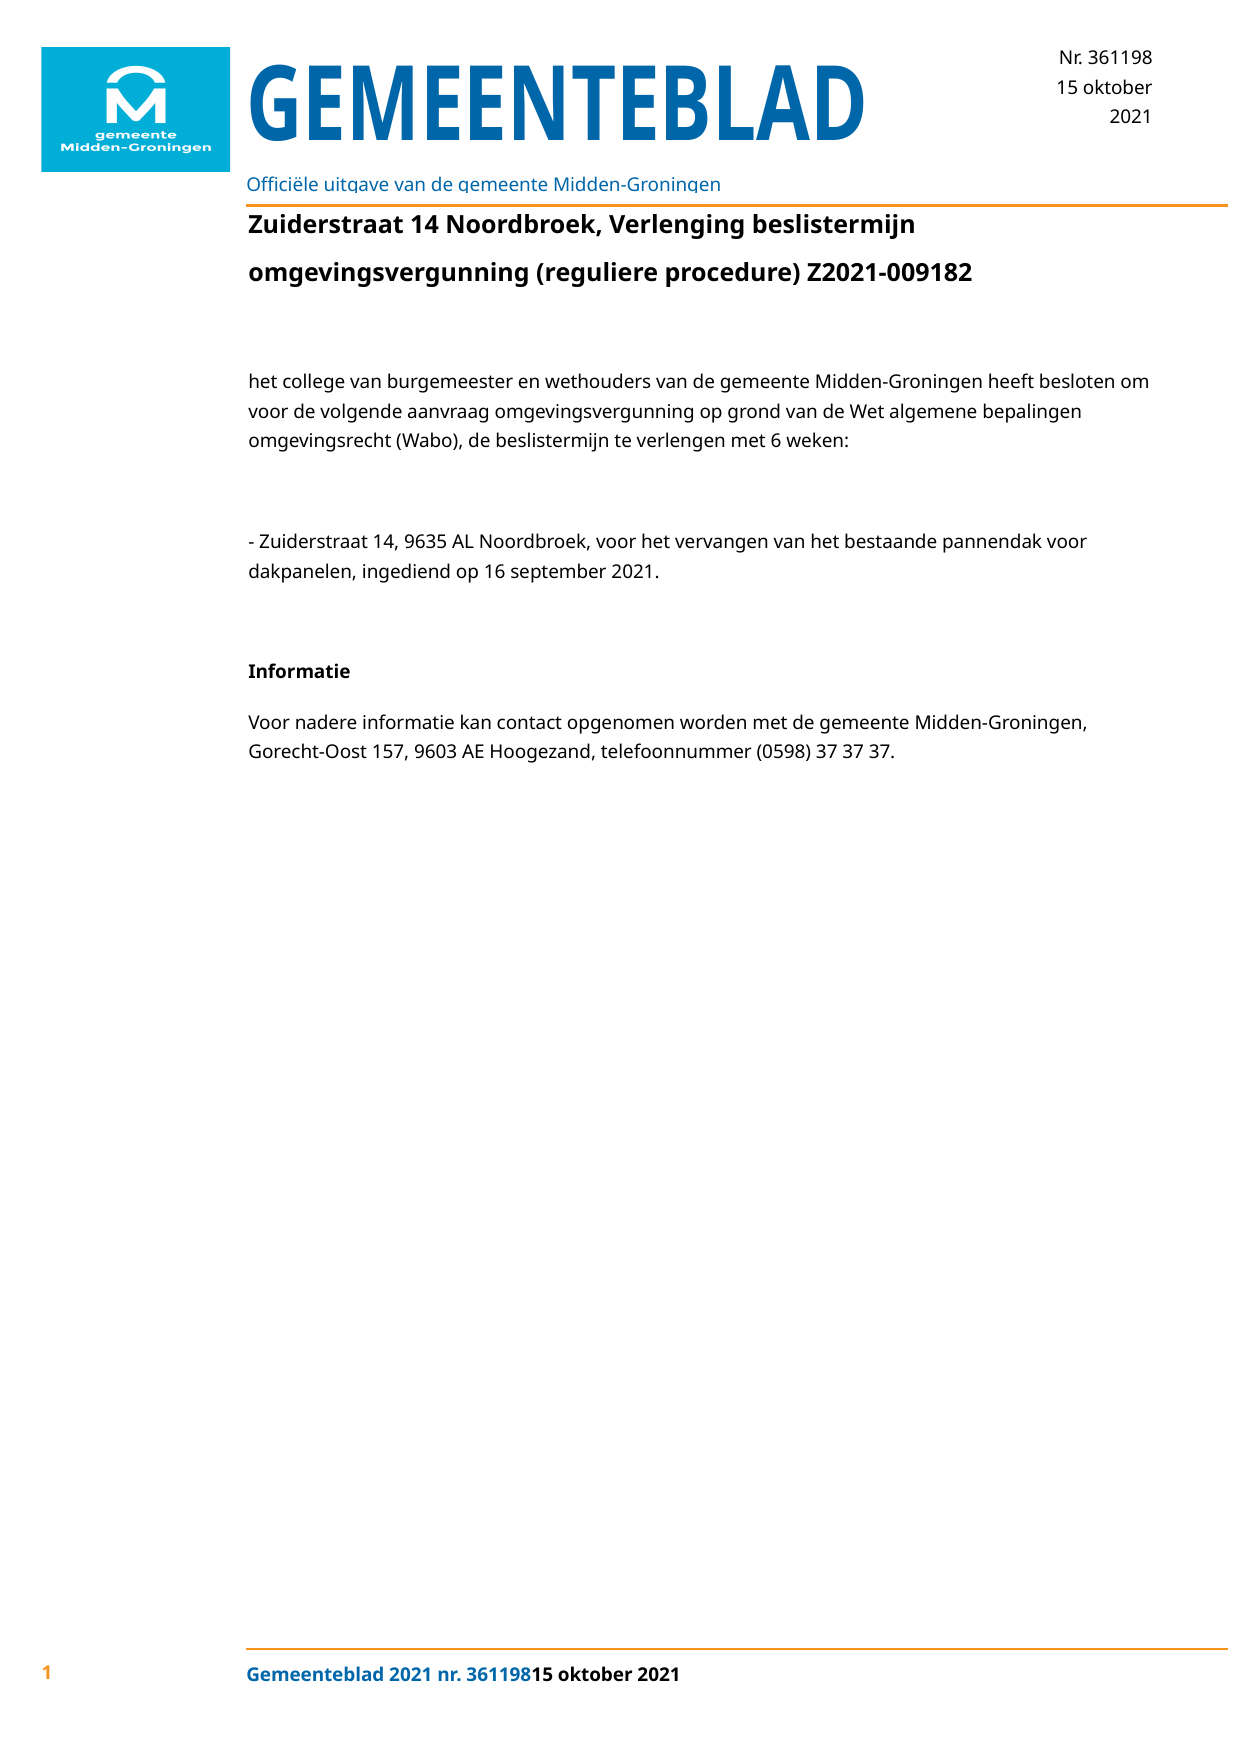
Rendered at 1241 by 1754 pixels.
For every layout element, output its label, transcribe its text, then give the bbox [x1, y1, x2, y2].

text - Zuiderstraat 14, 9635 AL Noordbroek, voor het vervangen van het bestaande pannendak voor dakpanelen, ingediend op 16 september 2021. [248, 528, 1152, 584]
text Informatie [248, 659, 1152, 684]
text Voor nadere informatie kan contact opgenomen worden met de gemeente Midden-Groningen, Gorecht-Oost 157, 9603 AE Hoogezand, telefoonnummer (0598) 37 37 37. [248, 709, 1152, 764]
text Zuiderstraat 14 Noordbroek, Verlenging beslistermijn omgevingsvergunning (reguliere procedure) Z2021-009182 [248, 207, 1152, 288]
picture [108, 66, 164, 82]
picture [107, 89, 165, 122]
picture [184, 146, 190, 153]
text het college van burgemeester en wethouders van de gemeente Midden-Groningen heeft besloten om voor de volgende aanvraag omgevingsvergunning op grond van de Wet algemene bepalingen omgevingsrecht (Wabo), de beslistermijn te verlengen met 6 weken: [248, 368, 1152, 453]
